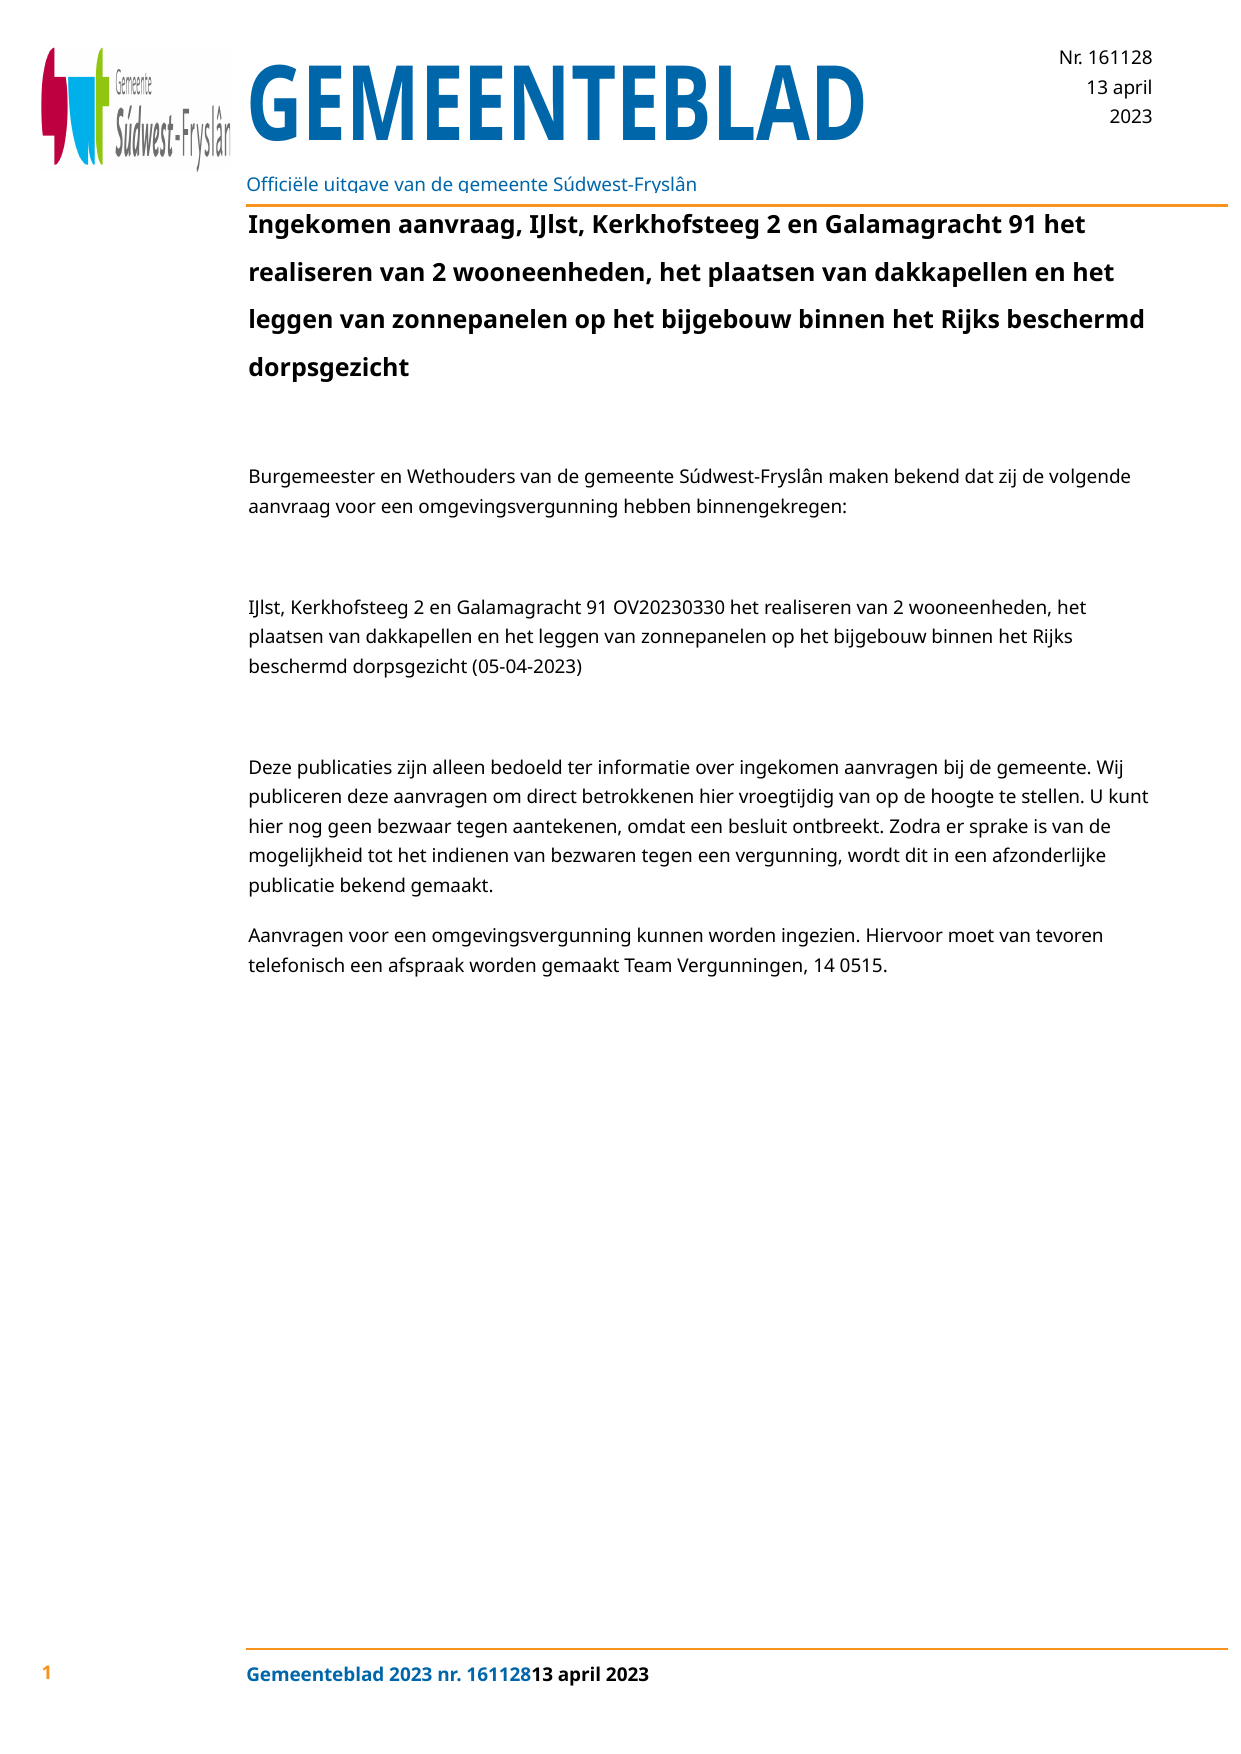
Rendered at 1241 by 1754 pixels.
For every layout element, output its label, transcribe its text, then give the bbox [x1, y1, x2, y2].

text Deze publicaties zijn alleen bedoeld ter informatie over ingekomen aanvragen bij de gemeente. Wij publiceren deze aanvragen om direct betrokkenen hier vroegtijdig van op de hoogte te stellen. U kunt hier nog geen bezwaar tegen aantekenen, omdat een besluit ontbreekt. Zodra er sprake is van de mogelijkheid tot het indienen van bezwaren tegen een vergunning, wordt dit in een afzonderlijke publicatie bekend gemaakt. [248, 754, 1152, 898]
picture [41, 47, 231, 172]
text Burgemeester en Wethouders van de gemeente Súdwest-Fryslân maken bekend dat zij de volgende aanvraag voor een omgevingsvergunning hebben binnengekregen: [248, 463, 1152, 519]
text Aanvragen voor een omgevingsvergunning kunnen worden ingezien. Hiervoor moet van tevoren telefonisch een afspraak worden gemaakt Team Vergunningen, 14 0515. [248, 923, 1152, 978]
text Ingekomen aanvraag, IJlst, Kerkhofsteeg 2 en Galamagracht 91 het realiseren van 2 wooneenheden, het plaatsen van dakkapellen en het leggen van zonnepanelen op het bijgebouw binnen het Rijks beschermd dorpsgezicht [248, 207, 1152, 384]
text IJlst, Kerkhofsteeg 2 en Galamagracht 91 OV20230330 het realiseren van 2 wooneenheden, het plaatsen van dakkapellen en het leggen van zonnepanelen op het bijgebouw binnen het Rijks beschermd dorpsgezicht (05-04-2023) [248, 594, 1152, 679]
